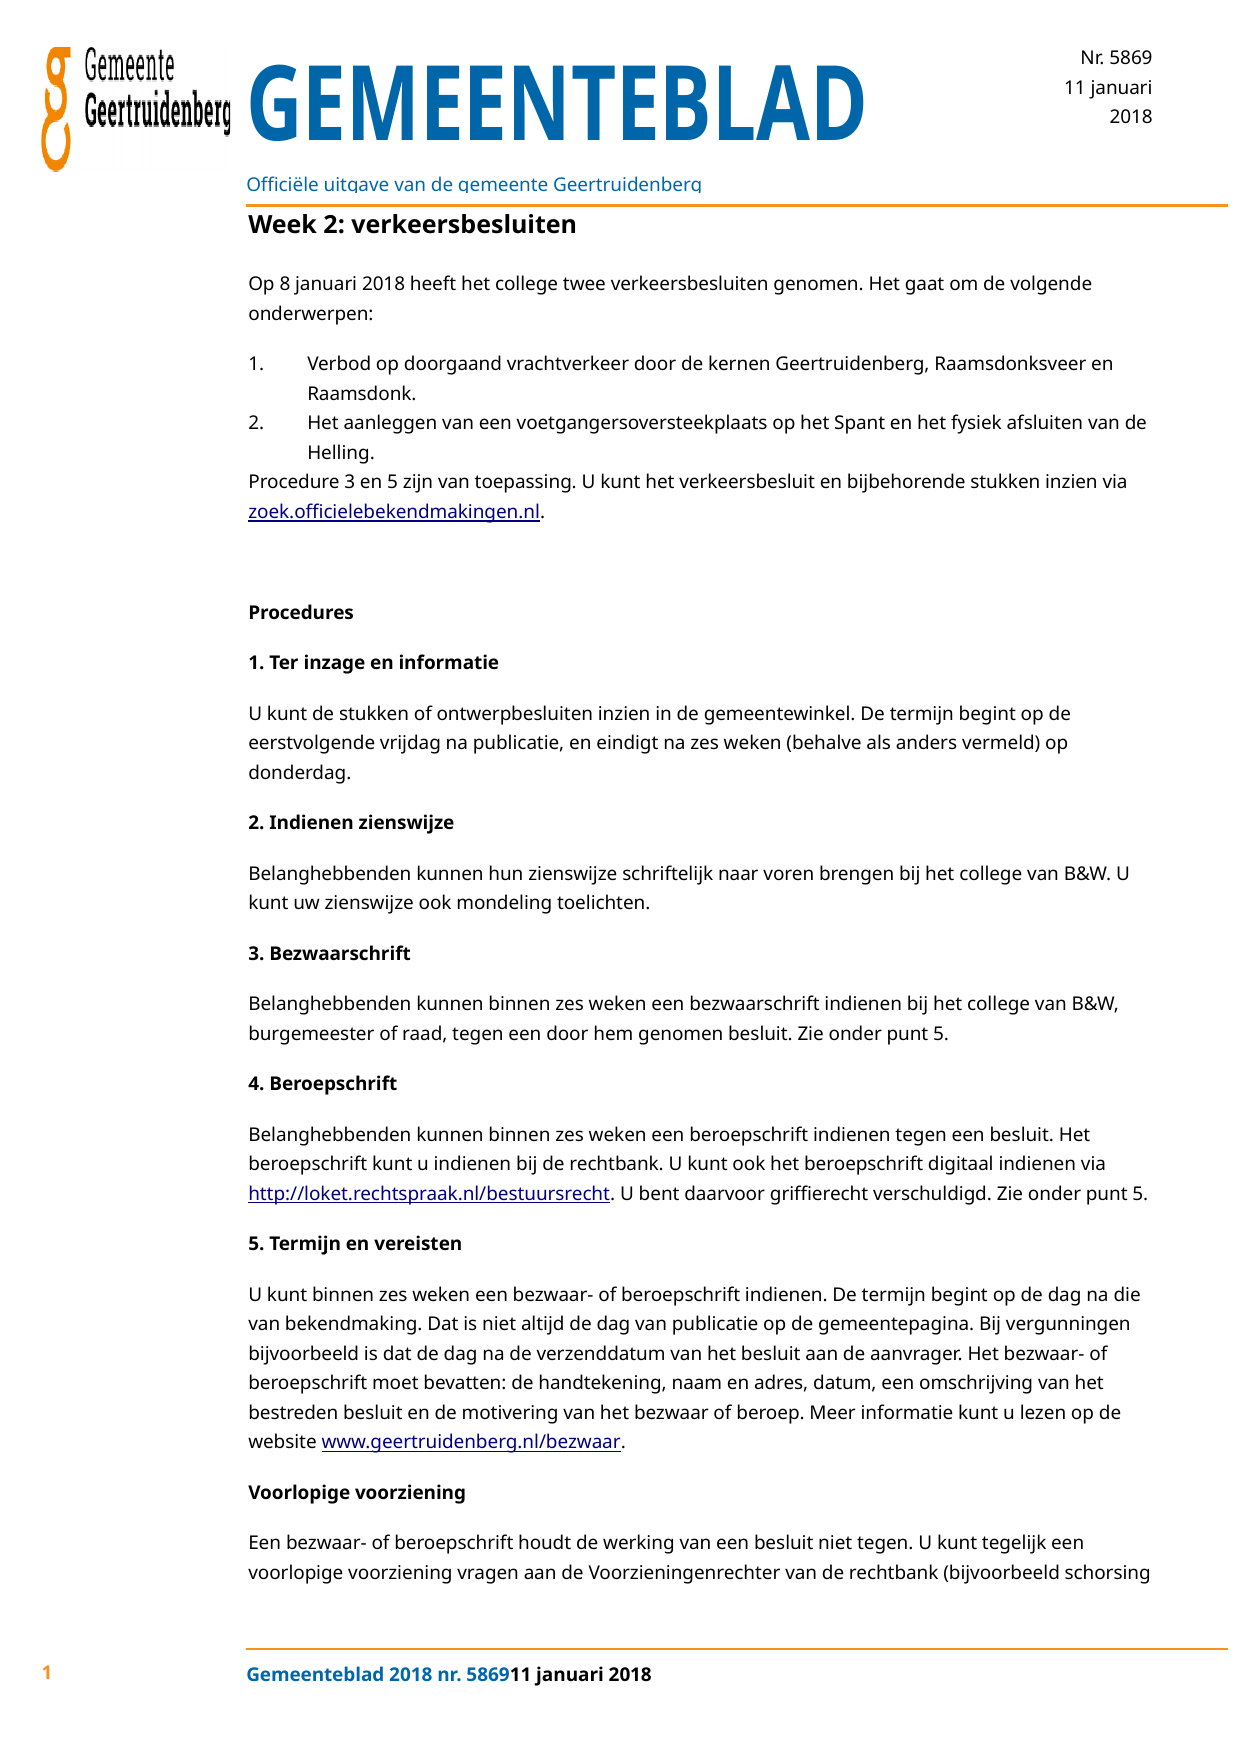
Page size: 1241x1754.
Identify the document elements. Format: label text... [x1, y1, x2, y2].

text U kunt de stukken of ontwerpbesluiten inzien in de gemeentewinkel. De termijn begint op de eerstvolgende vrijdag na publicatie, en eindigt na zes weken (behalve als anders vermeld) op donderdag. [248, 700, 1152, 785]
text Belanghebbenden kunnen binnen zes weken een bezwaarschrift indienen bij het college van B&W, burgemeester of raad, tegen een door hem genomen besluit. Zie onder punt 5. [248, 990, 1152, 1046]
text Procedures [248, 599, 1152, 625]
text Procedure 3 en 5 zijn van toepassing. U kunt het verkeersbesluit en bijbehorende stukken inzien via zoek.officielebekendmakingen.nl. [248, 469, 1152, 524]
text 5. Termijn en vereisten [248, 1230, 1152, 1256]
text Voorlopige voorziening [248, 1479, 1152, 1505]
picture [41, 47, 231, 172]
text Een bezwaar- of beroepschrift houdt de werking van een besluit niet tegen. U kunt tegelijk een voorlopige voorziening vragen aan de Voorzieningenrechter van de rechtbank (bijvoorbeeld schorsing [248, 1529, 1152, 1585]
text U kunt binnen zes weken een bezwaar- of beroepschrift indienen. De termijn begint op de dag na die van bekendmaking. Dat is niet altijd de dag van publicatie op de gemeentepagina. Bij vergunningen bijvoorbeeld is dat de dag na de verzenddatum van het besluit aan de aanvrager. Het bezwaar- of beroepschrift moet bevatten: de handtekening, naam en adres, datum, een omschrijving van het bestreden besluit en de motivering van het bezwaar of beroep. Meer informatie kunt u lezen op de website www.geertruidenberg.nl/bezwaar. [248, 1281, 1152, 1454]
text 3. Bezwaarschrift [248, 940, 1152, 966]
text Belanghebbenden kunnen hun zienswijze schriftelijk naar voren brengen bij het college van B&W. U kunt uw zienswijze ook mondeling toelichten. [248, 860, 1152, 915]
list Het aanleggen van een voetgangersoversteekplaats op het Spant en het fysiek afsluiten van de Helling. [248, 409, 1152, 465]
text 1. Ter inzage en informatie [248, 649, 1152, 675]
text 4. Beroepschrift [248, 1070, 1152, 1096]
text 2. Indienen zienswijze [248, 809, 1152, 835]
list Verbod op doorgaand vrachtverkeer door de kernen Geertruidenberg, Raamsdonksveer en Raamsdonk. [248, 350, 1152, 406]
text Week 2: verkeersbesluiten [248, 207, 1152, 241]
text Op 8 januari 2018 heeft het college twee verkeersbesluiten genomen. Het gaat om de volgende onderwerpen: [248, 270, 1152, 326]
text Belanghebbenden kunnen binnen zes weken een beroepschrift indienen tegen een besluit. Het beroepschrift kunt u indienen bij de rechtbank. U kunt ook het beroepschrift digitaal indienen via http://loket.rechtspraak.nl/bestuursrecht. U bent daarvoor griffierecht verschuldigd. Zie onder punt 5. [248, 1121, 1152, 1206]
